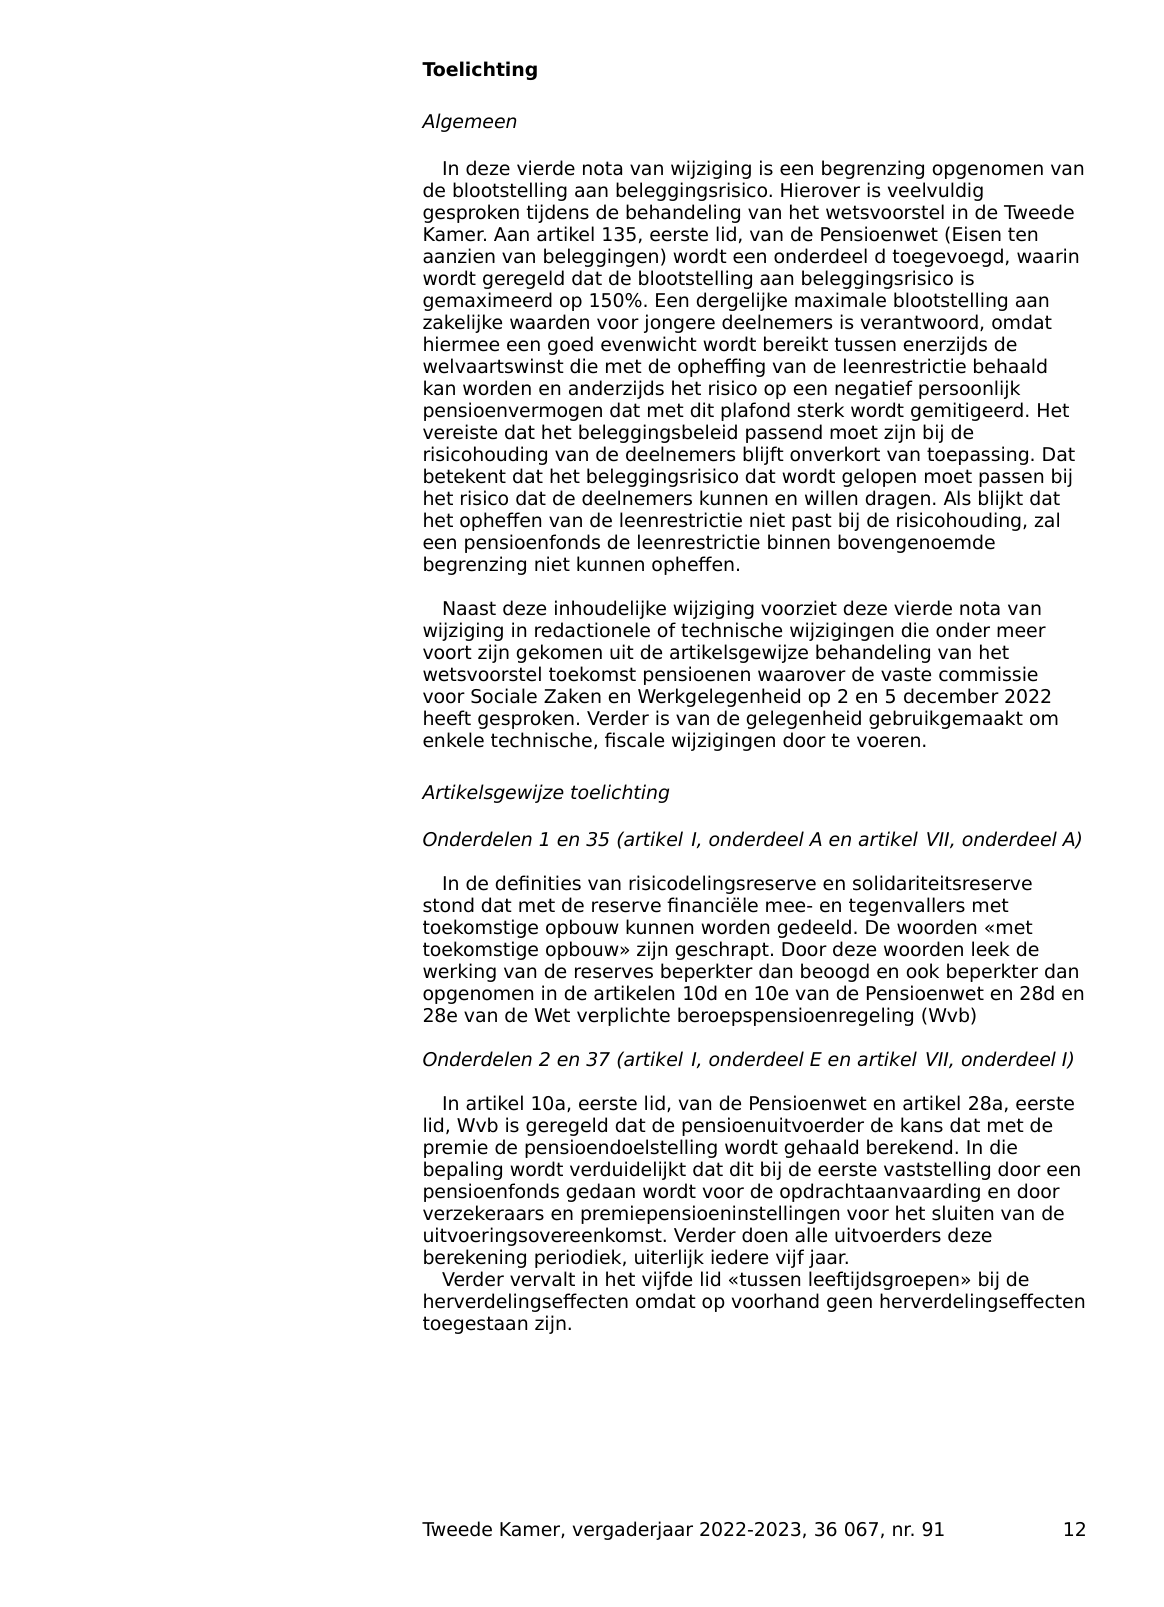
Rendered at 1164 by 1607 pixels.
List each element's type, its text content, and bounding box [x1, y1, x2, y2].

text In deze vierde nota van wijziging is een begrenzing opgenomen van de blootstelling aan beleggingsrisico. Hierover is veelvuldig gesproken tijdens de behandeling van het wetsvoorstel in de Tweede Kamer. Aan artikel 135, eerste lid, van de Pensioenwet (Eisen ten aanzien van beleggingen) wordt een onderdeel d toegevoegd, waarin wordt geregeld dat de blootstelling aan beleggingsrisico is gemaximeerd op 150%. Een dergelijke maximale blootstelling aan zakelijke waarden voor jongere deelnemers is verantwoord, omdat hiermee een goed evenwicht wordt bereikt tussen enerzijds de welvaartswinst die met de opheffing van de leenrestrictie behaald kan worden en anderzijds het risico op een negatief persoonlijk pensioenvermogen dat met dit plafond sterk wordt gemitigeerd. Het vereiste dat het beleggingsbeleid passend moet zijn bij de risicohouding van de deelnemers blijft onverkort van toepassing. Dat betekent dat het beleggingsrisico dat wordt gelopen moet passen bij het risico dat de deelnemers kunnen en willen dragen. Als blijkt dat het opheffen van de leenrestrictie niet past bij de risicohouding, zal een pensioenfonds de leenrestrictie binnen bovengenoemde begrenzing niet kunnen opheffen. [422, 158, 1087, 576]
text Verder vervalt in het vijfde lid «tussen leeftijdsgroepen» bij de herverdelingseffecten omdat op voorhand geen herverdelingseffecten toegestaan zijn. [422, 1269, 1087, 1335]
subtitle Algemeen [422, 111, 1087, 133]
subtitle Toelichting [422, 59, 1087, 81]
text In de definities van risicodelingsreserve en solidariteitsreserve stond dat met de reserve financiële mee- en tegenvallers met toekomstige opbouw kunnen worden gedeeld. De woorden «met toekomstige opbouw» zijn geschrapt. Door deze woorden leek de werking van de reserves beperkter dan beoogd en ook beperkter dan opgenomen in de artikelen 10d en 10e van de Pensioenwet en 28d en 28e van de Wet verplichte beroepspensioenregeling (Wvb) [422, 873, 1087, 1027]
text In artikel 10a, eerste lid, van de Pensioenwet en artikel 28a, eerste lid, Wvb is geregeld dat de pensioenuitvoerder de kans dat met de premie de pensioendoelstelling wordt gehaald berekend. In die bepaling wordt verduidelijkt dat dit bij de eerste vaststelling door een pensioenfonds gedaan wordt voor de opdrachtaanvaarding en door verzekeraars en premiepensioeninstellingen voor het sluiten van de uitvoeringsovereenkomst. Verder doen alle uitvoerders deze berekening periodiek, uiterlijk iedere vijf jaar. [422, 1093, 1087, 1269]
text Naast deze inhoudelijke wijziging voorziet deze vierde nota van wijziging in redactionele of technische wijzigingen die onder meer voort zijn gekomen uit de artikelsgewijze behandeling van het wetsvoorstel toekomst pensioenen waarover de vaste commissie voor Sociale Zaken en Werkgelegenheid op 2 en 5 december 2022 heeft gesproken. Verder is van de gelegenheid gebruikgemaakt om enkele technische, fiscale wijzigingen door te voeren. [422, 598, 1087, 752]
subtitle Onderdelen 2 en 37 (artikel I, onderdeel E en artikel VII, onderdeel I) [422, 1049, 1087, 1071]
subtitle Onderdelen 1 en 35 (artikel I, onderdeel A en artikel VII, onderdeel A) [422, 829, 1087, 851]
subtitle Artikelsgewijze toelichting [422, 782, 1087, 804]
